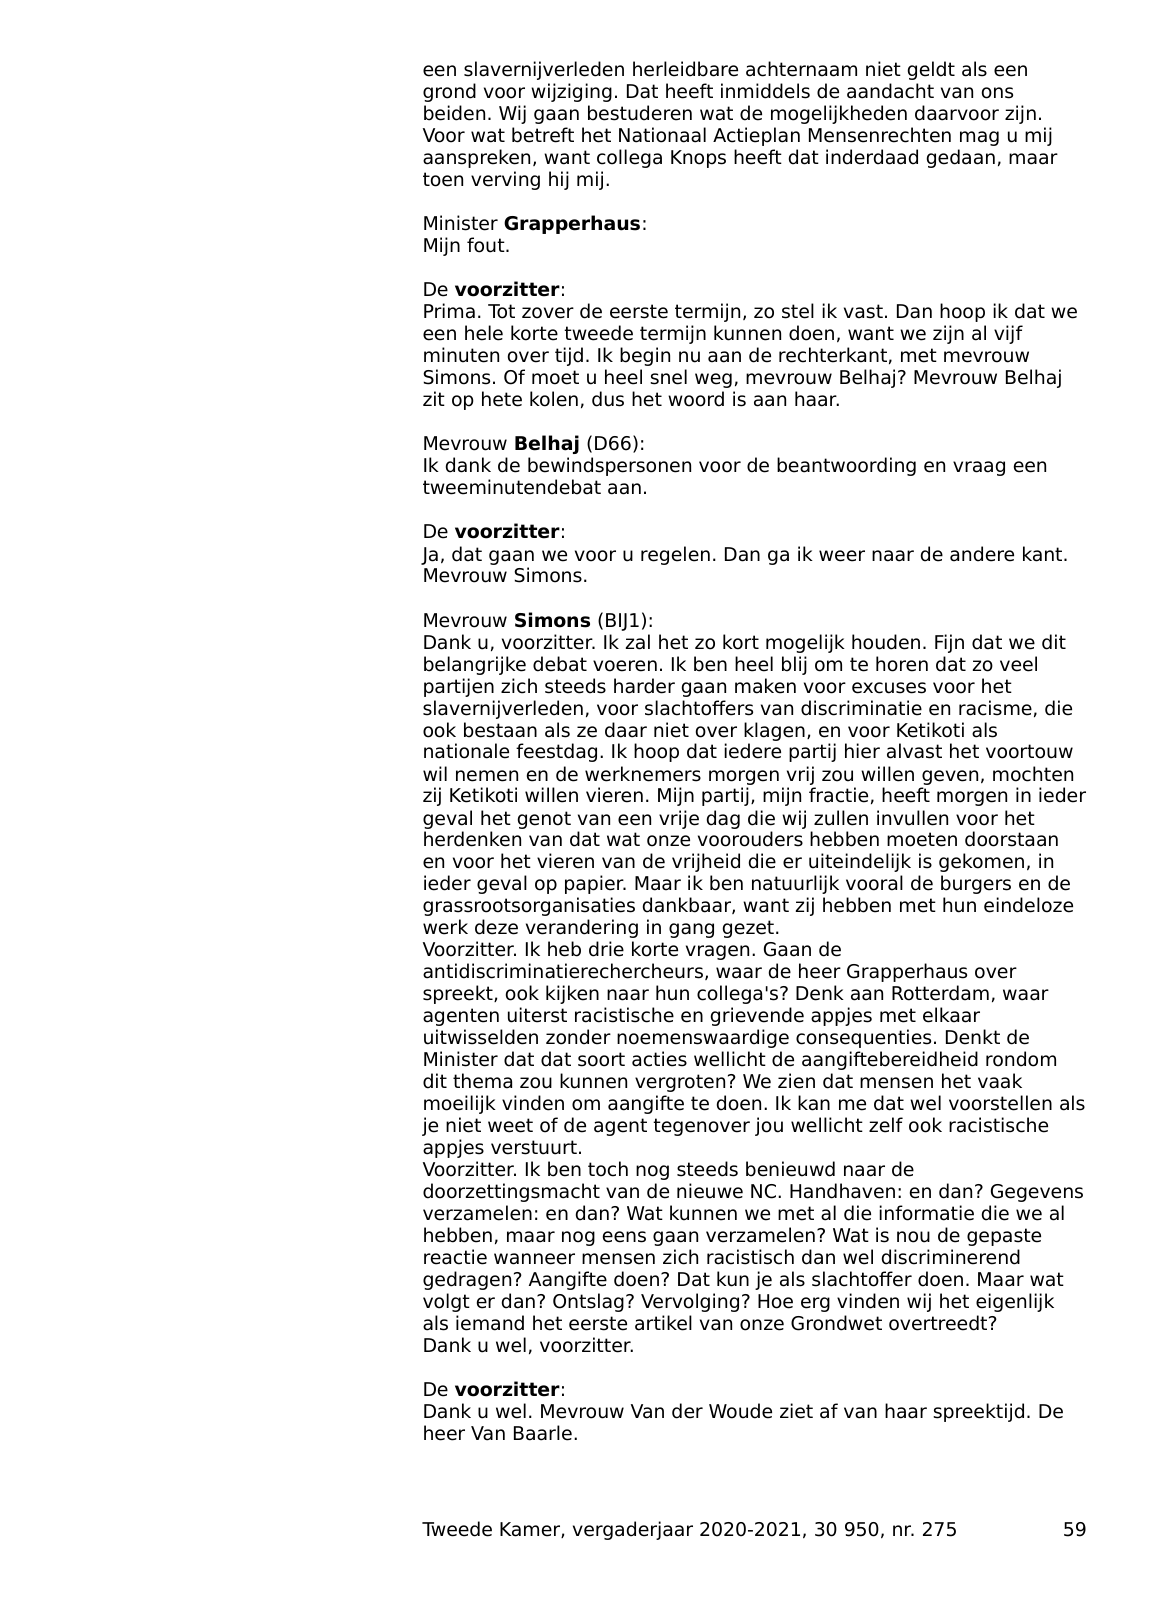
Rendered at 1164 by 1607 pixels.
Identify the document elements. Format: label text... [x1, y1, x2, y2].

text De voorzitter: [422, 279, 1087, 301]
text Voor wat betreft het Nationaal Actieplan Mensenrechten mag u mij aanspreken, want collega Knops heeft dat inderdaad gedaan, maar toen verving hij mij. [422, 125, 1087, 191]
text Voorzitter. Ik heb drie korte vragen. Gaan de antidiscriminatierechercheurs, waar de heer Grapperhaus over spreekt, ook kijken naar hun collega's? Denk aan Rotterdam, waar agenten uiterst racistische en grievende appjes met elkaar uitwisselden zonder noemenswaardige consequenties. Denkt de Minister dat dat soort acties wellicht de aangiftebereidheid rondom dit thema zou kunnen vergroten? We zien dat mensen het vaak moeilijk vinden om aangifte te doen. Ik kan me dat wel voorstellen als je niet weet of de agent tegenover jou wellicht zelf ook racistische appjes verstuurt. [422, 939, 1087, 1159]
text een slavernijverleden herleidbare achternaam niet geldt als een grond voor wijziging. Dat heeft inmiddels de aandacht van ons beiden. Wij gaan bestuderen wat de mogelijkheden daarvoor zijn. [422, 59, 1087, 125]
text Prima. Tot zover de eerste termijn, zo stel ik vast. Dan hoop ik dat we een hele korte tweede termijn kunnen doen, want we zijn al vijf minuten over tijd. Ik begin nu aan de rechterkant, met mevrouw Simons. Of moet u heel snel weg, mevrouw Belhaj? Mevrouw Belhaj zit op hete kolen, dus het woord is aan haar. [422, 301, 1087, 411]
text Mevrouw Belhaj (D66): [422, 433, 1087, 455]
text Ja, dat gaan we voor u regelen. Dan ga ik weer naar de andere kant. Mevrouw Simons. [422, 543, 1087, 587]
text Ik dank de bewindspersonen voor de beantwoording en vraag een tweeminutendebat aan. [422, 455, 1087, 499]
text Dank u wel, voorzitter. [422, 1335, 1087, 1357]
text Mevrouw Simons (BIJ1): [422, 609, 1087, 632]
text Minister Grapperhaus: [422, 213, 1087, 235]
text Mijn fout. [422, 235, 1087, 257]
text De voorzitter: [422, 521, 1087, 543]
text Voorzitter. Ik ben toch nog steeds benieuwd naar de doorzettingsmacht van de nieuwe NC. Handhaven: en dan? Gegevens verzamelen: en dan? Wat kunnen we met al die informatie die we al hebben, maar nog eens gaan verzamelen? Wat is nou de gepaste reactie wanneer mensen zich racistisch dan wel discriminerend gedragen? Aangifte doen? Dat kun je als slachtoffer doen. Maar wat volgt er dan? Ontslag? Vervolging? Hoe erg vinden wij het eigenlijk als iemand het eerste artikel van onze Grondwet overtreedt? [422, 1159, 1087, 1335]
text De voorzitter: [422, 1379, 1087, 1401]
text Dank u wel. Mevrouw Van der Woude ziet af van haar spreektijd. De heer Van Baarle. [422, 1401, 1087, 1445]
text Dank u, voorzitter. Ik zal het zo kort mogelijk houden. Fijn dat we dit belangrijke debat voeren. Ik ben heel blij om te horen dat zo veel partijen zich steeds harder gaan maken voor excuses voor het slavernijverleden, voor slachtoffers van discriminatie en racisme, die ook bestaan als ze daar niet over klagen, en voor Ketikoti als nationale feestdag. Ik hoop dat iedere partij hier alvast het voortouw wil nemen en de werknemers morgen vrij zou willen geven, mochten zij Ketikoti willen vieren. Mijn partij, mijn fractie, heeft morgen in ieder geval het genot van een vrije dag die wij zullen invullen voor het herdenken van dat wat onze voorouders hebben moeten doorstaan en voor het vieren van de vrijheid die er uiteindelijk is gekomen, in ieder geval op papier. Maar ik ben natuurlijk vooral de burgers en de grassrootsorganisaties dankbaar, want zij hebben met hun eindeloze werk deze verandering in gang gezet. [422, 632, 1087, 939]
